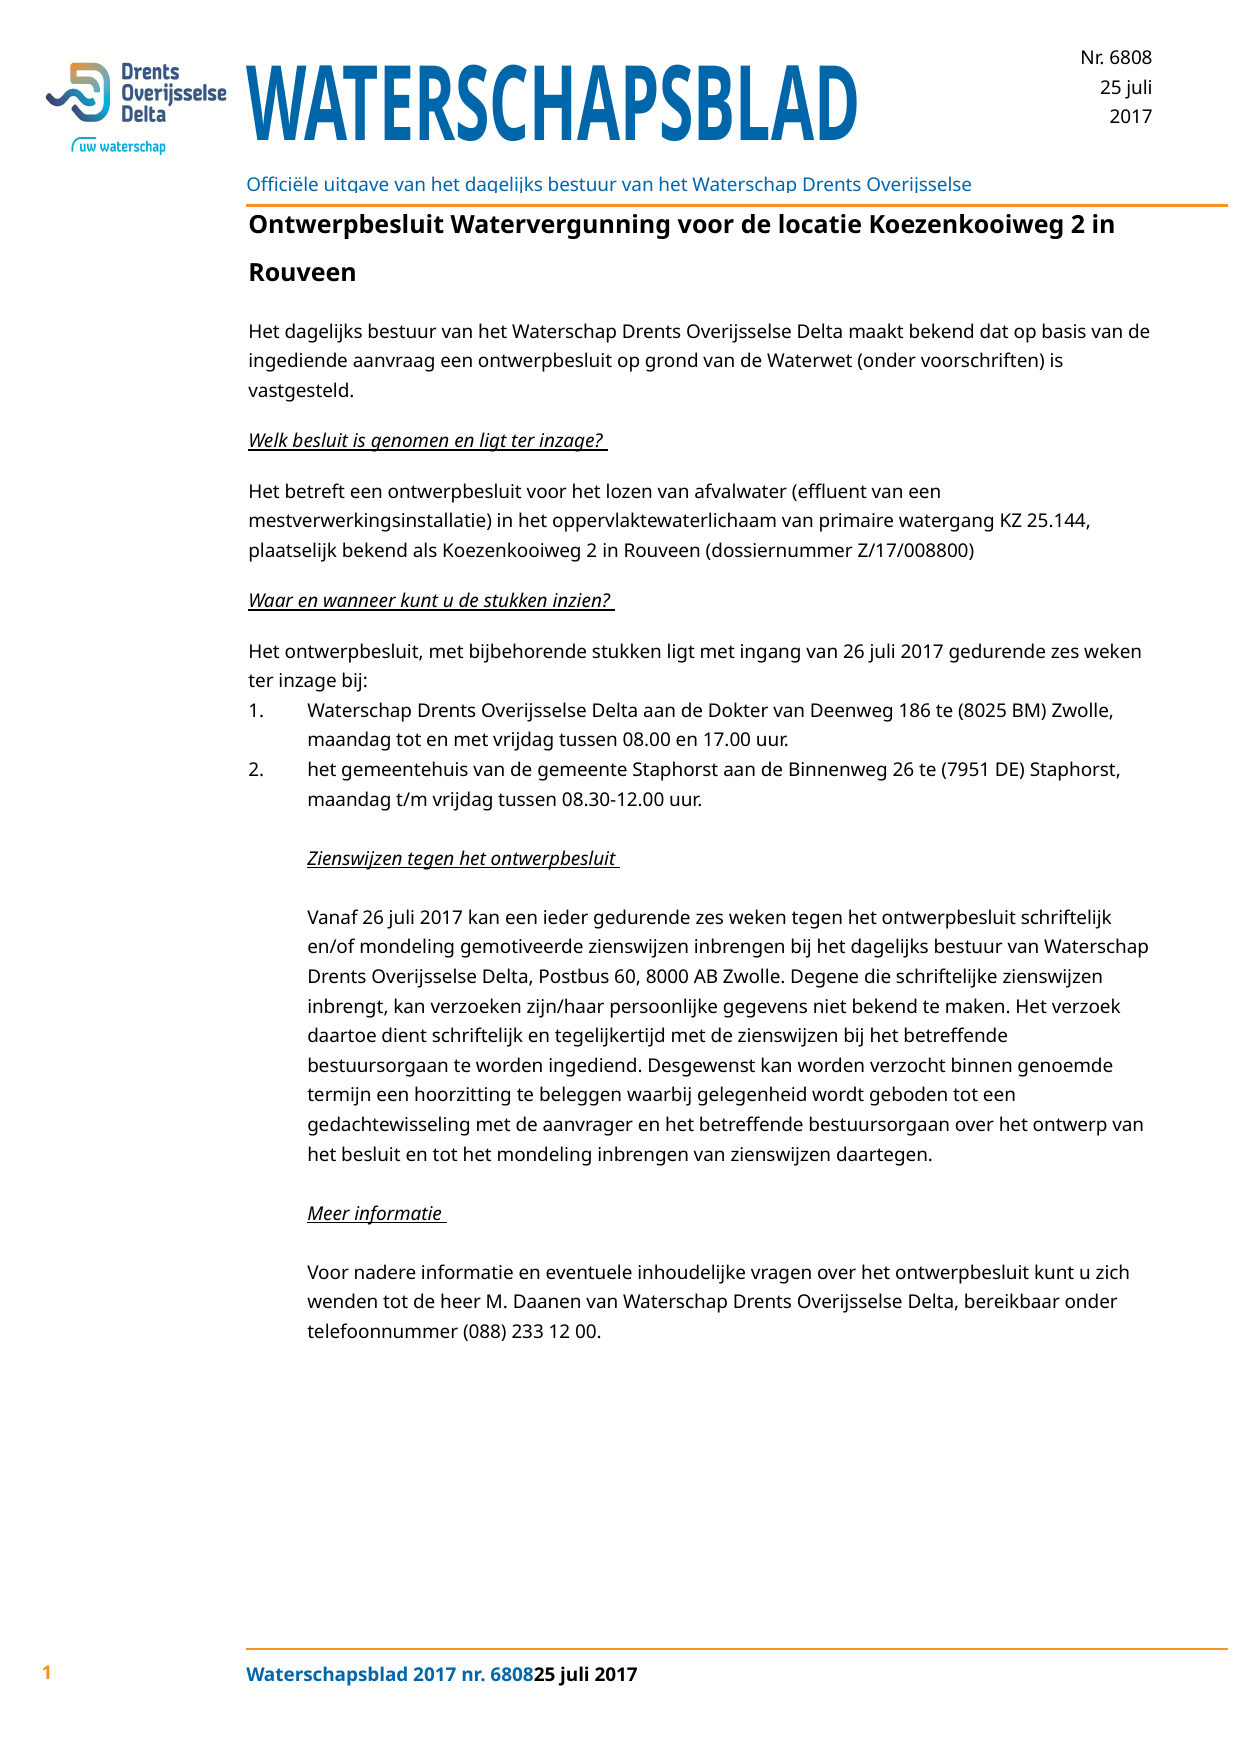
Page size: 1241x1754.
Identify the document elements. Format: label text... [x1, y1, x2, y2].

text Waar en wanneer kunt u de stukken inzien? [248, 587, 1152, 613]
text Welk besluit is genomen en ligt ter inzage? [248, 427, 1152, 453]
list Zienswijzen tegen het ontwerpbesluit [248, 845, 1152, 871]
list het gemeentehuis van de gemeente Staphorst aan de Binnenweg 26 te (7951 DE) Staphorst, maandag t/m vrijdag tussen 08.30-12.00 uur. [248, 756, 1152, 812]
text Het betreft een ontwerpbesluit voor het lozen van afvalwater (effluent van een mestverwerkingsinstallatie) in het oppervlaktewaterlichaam van primaire watergang KZ 25.144, plaatselijk bekend als Koezenkooiweg 2 in Rouveen (dossiernummer Z/17/008800) [248, 478, 1152, 563]
text Het ontwerpbesluit, met bijbehorende stukken ligt met ingang van 26 juli 2017 gedurende zes weken ter inzage bij: [248, 638, 1152, 693]
list Meer informatie [248, 1200, 1152, 1226]
text Ontwerpbesluit Watervergunning voor de locatie Koezenkooiweg 2 in Rouveen [248, 207, 1152, 288]
list Vanaf 26 juli 2017 kan een ieder gedurende zes weken tegen het ontwerpbesluit schriftelijk en/of mondeling gemotiveerde zienswijzen inbrengen bij het dagelijks bestuur van Waterschap Drents Overijsselse Delta, Postbus 60, 8000 AB Zwolle. Degene die schriftelijke zienswijzen inbrengt, kan verzoeken zijn/haar persoonlijke gegevens niet bekend te maken. Het verzoek daartoe dient schriftelijk en tegelijkertijd met de zienswijzen bij het betreffende bestuursorgaan te worden ingediend. Desgewenst kan worden verzocht binnen genoemde termijn een hoorzitting te beleggen waarbij gelegenheid wordt geboden tot een gedachtewisseling met de aanvrager en het betreffende bestuursorgaan over het ontwerp van het besluit en tot het mondeling inbrengen van zienswijzen daartegen. [248, 904, 1152, 1167]
picture [41, 47, 231, 172]
text Het dagelijks bestuur van het Waterschap Drents Overijsselse Delta maakt bekend dat op basis van de ingediende aanvraag een ontwerpbesluit op grond van de Waterwet (onder voorschriften) is vastgesteld. [248, 318, 1152, 403]
list Waterschap Drents Overijsselse Delta aan de Dokter van Deenweg 186 te (8025 BM) Zwolle, maandag tot en met vrijdag tussen 08.00 en 17.00 uur. [248, 697, 1152, 752]
list Voor nadere informatie en eventuele inhoudelijke vragen over het ontwerpbesluit kunt u zich wenden tot de heer M. Daanen van Waterschap Drents Overijsselse Delta, bereikbaar onder telefoonnummer (088) 233 12 00. [248, 1259, 1152, 1344]
